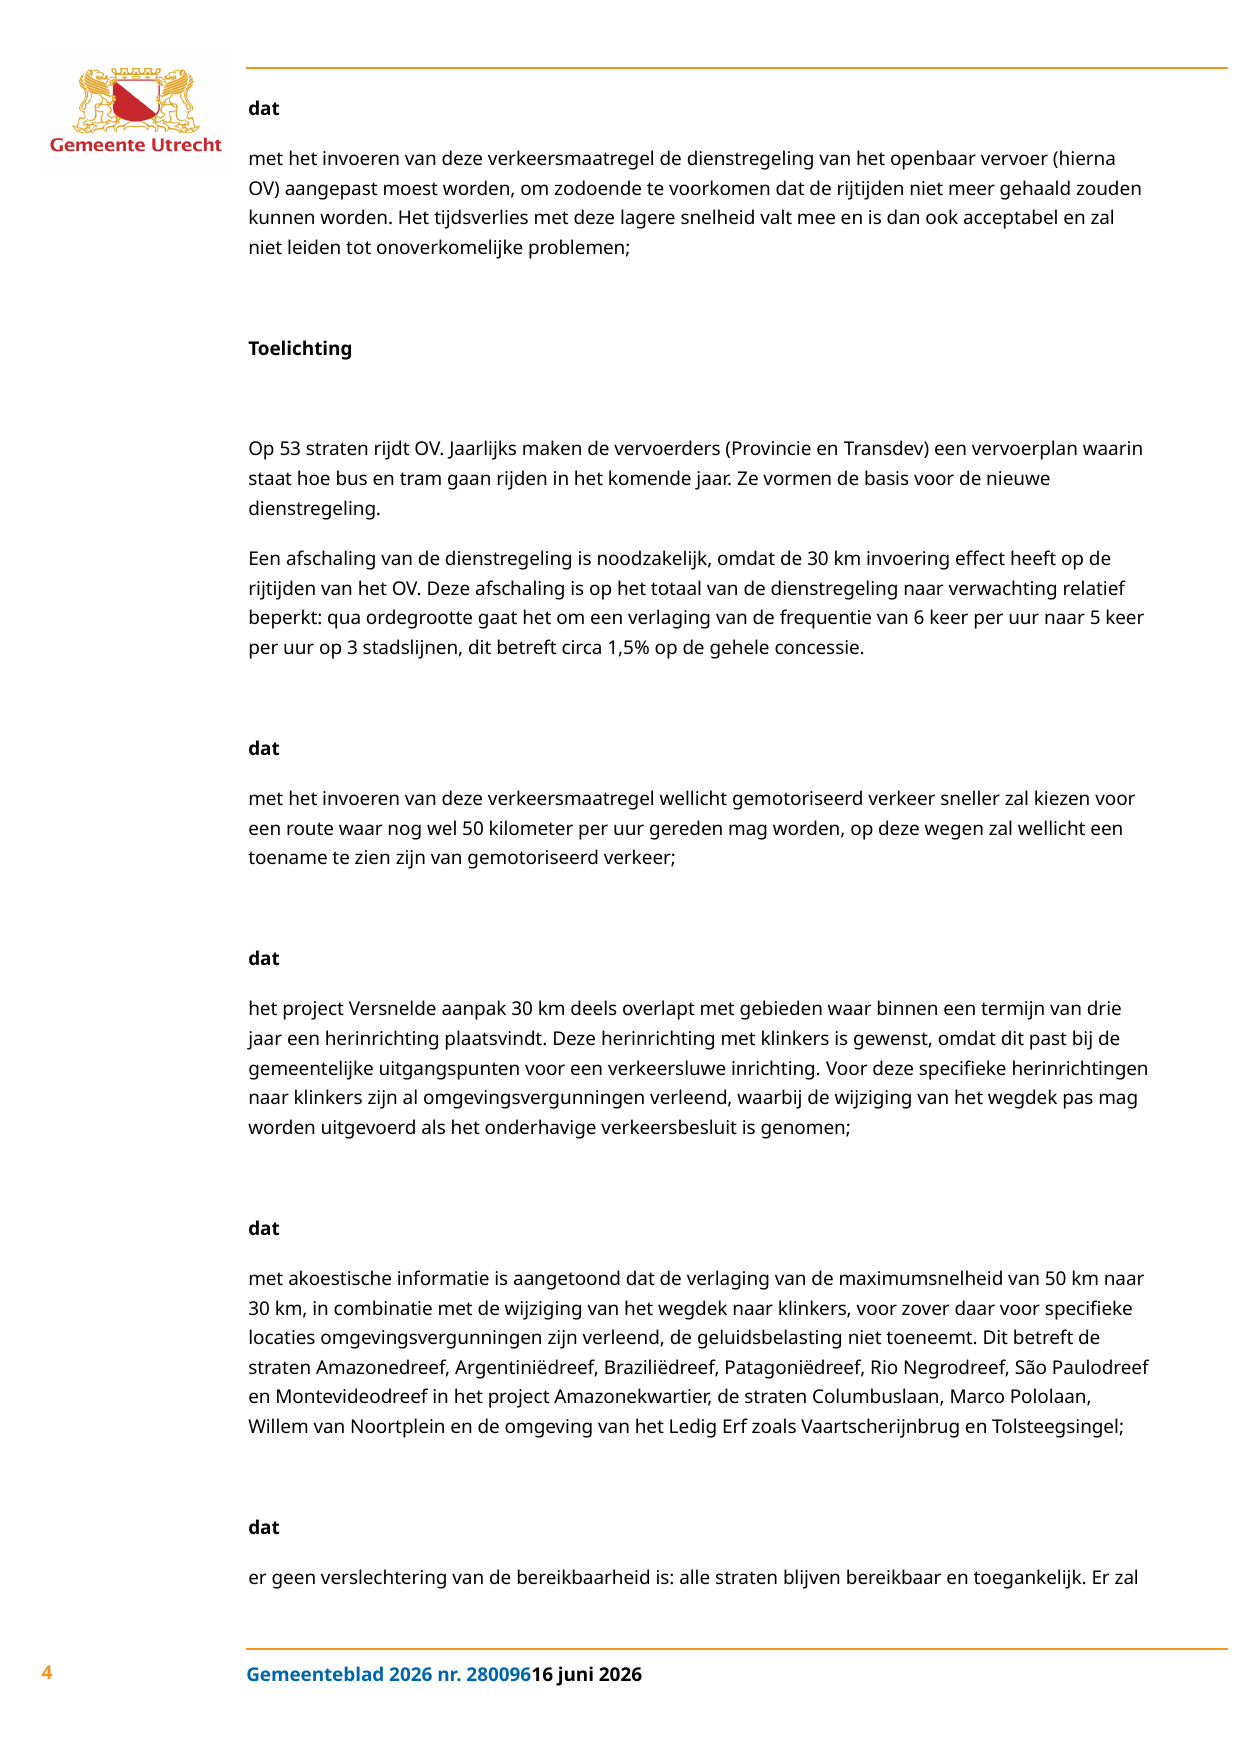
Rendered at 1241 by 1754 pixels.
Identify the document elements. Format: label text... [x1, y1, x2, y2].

text Op 53 straten rijdt OV. Jaarlijks maken de vervoerders (Provincie en Transdev) een vervoerplan waarin staat hoe bus en tram gaan rijden in het komende jaar. Ze vormen de basis voor de nieuwe dienstregeling. [248, 436, 1152, 521]
text er geen verslechtering van de bereikbaarheid is: alle straten blijven bereikbaar en toegankelijk. Er zal [248, 1564, 1152, 1590]
text dat [248, 945, 1152, 971]
text Toelichting [248, 335, 1152, 361]
text dat [248, 1215, 1152, 1241]
text Een afschaling van de dienstregeling is noodzakelijk, omdat de 30 km invoering effect heeft op de rijtijden van het OV. Deze afschaling is op het totaal van de dienstregeling naar verwachting relatief beperkt: qua ordegrootte gaat het om een verlaging van de frequentie van 6 keer per uur naar 5 keer per uur op 3 stadslijnen, dit betreft circa 1,5% op de gehele concessie. [248, 545, 1152, 660]
text dat [248, 1514, 1152, 1540]
text dat [248, 735, 1152, 761]
picture [41, 47, 231, 172]
text dat [248, 95, 1152, 121]
text met akoestische informatie is aangetoond dat de verlaging van de maximumsnelheid van 50 km naar 30 km, in combinatie met de wijziging van het wegdek naar klinkers, voor zover daar voor specifieke locaties omgevingsvergunningen zijn verleend, de geluidsbelasting niet toeneemt. Dit betreft de straten Amazonedreef, Argentiniëdreef, Braziliëdreef, Patagoniëdreef, Rio Negrodreef, São Paulodreef en Montevideodreef in het project Amazonekwartier, de straten Columbuslaan, Marco Pololaan, Willem van Noortplein en de omgeving van het Ledig Erf zoals Vaartscherijnbrug en Tolsteegsingel; [248, 1265, 1152, 1439]
text het project Versnelde aanpak 30 km deels overlapt met gebieden waar binnen een termijn van drie jaar een herinrichting plaatsvindt. Deze herinrichting met klinkers is gewenst, omdat dit past bij de gemeentelijke uitgangspunten voor een verkeersluwe inrichting. Voor deze specifieke herinrichtingen naar klinkers zijn al omgevingsvergunningen verleend, waarbij de wijziging van het wegdek pas mag worden uitgevoerd als het onderhavige verkeersbesluit is genomen; [248, 996, 1152, 1140]
text met het invoeren van deze verkeersmaatregel wellicht gemotoriseerd verkeer sneller zal kiezen voor een route waar nog wel 50 kilometer per uur gereden mag worden, op deze wegen zal wellicht een toename te zien zijn van gemotoriseerd verkeer; [248, 785, 1152, 870]
text met het invoeren van deze verkeersmaatregel de dienstregeling van het openbaar vervoer (hierna OV) aangepast moest worden, om zodoende te voorkomen dat de rijtijden niet meer gehaald zouden kunnen worden. Het tijdsverlies met deze lagere snelheid valt mee en is dan ook acceptabel en zal niet leiden tot onoverkomelijke problemen; [248, 145, 1152, 260]
